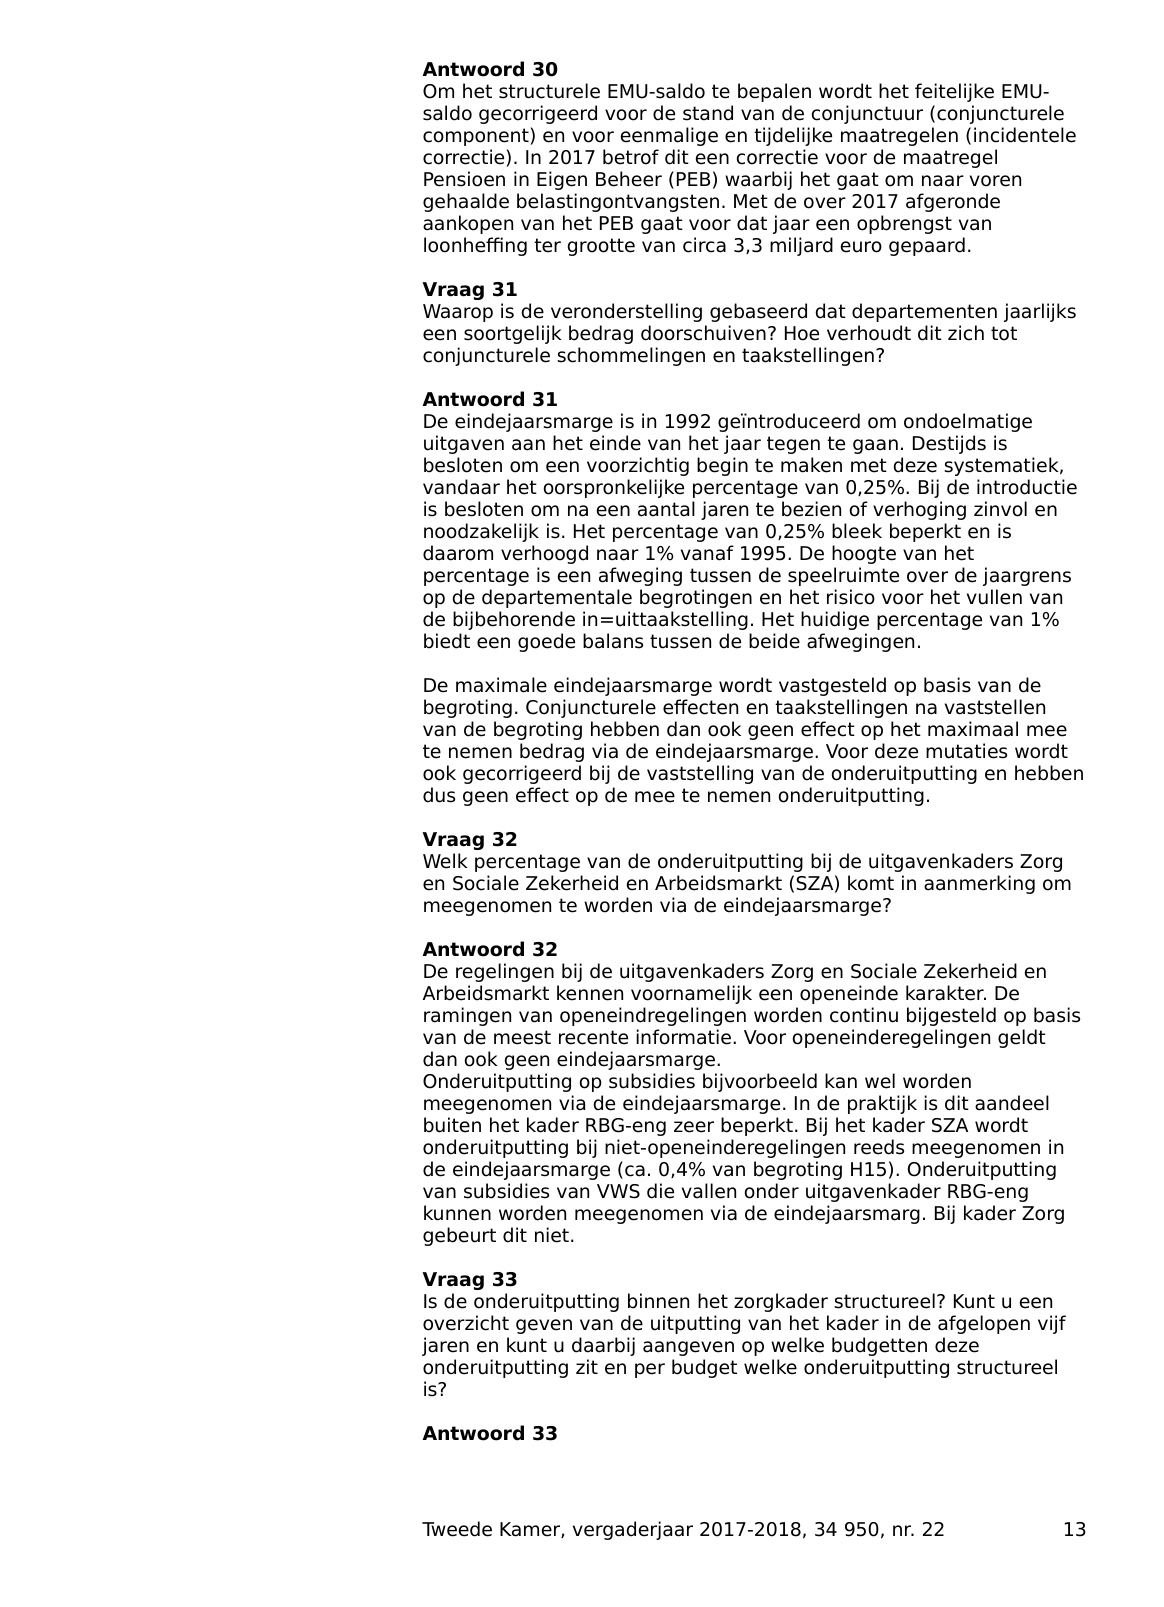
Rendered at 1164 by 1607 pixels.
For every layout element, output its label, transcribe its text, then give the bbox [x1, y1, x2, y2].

text Antwoord 30 [422, 59, 1087, 81]
text Om het structurele EMU-saldo te bepalen wordt het feitelijke EMU-saldo gecorrigeerd voor de stand van de conjunctuur (conjuncturele component) en voor eenmalige en tijdelijke maatregelen (incidentele correctie). In 2017 betrof dit een correctie voor de maatregel Pensioen in Eigen Beheer (PEB) waarbij het gaat om naar voren gehaalde belastingontvangsten. Met de over 2017 afgeronde aankopen van het PEB gaat voor dat jaar een opbrengst van loonheffing ter grootte van circa 3,3 miljard euro gepaard. [422, 81, 1087, 257]
text De eindejaarsmarge is in 1992 geïntroduceerd om ondoelmatige uitgaven aan het einde van het jaar tegen te gaan. Destijds is besloten om een voorzichtig begin te maken met deze systematiek, vandaar het oorspronkelijke percentage van 0,25%. Bij de introductie is besloten om na een aantal jaren te bezien of verhoging zinvol en noodzakelijk is. Het percentage van 0,25% bleek beperkt en is daarom verhoogd naar 1% vanaf 1995. De hoogte van het percentage is een afweging tussen de speelruimte over de jaargrens op de departementale begrotingen en het risico voor het vullen van de bijbehorende in=uittaakstelling. Het huidige percentage van 1% biedt een goede balans tussen de beide afwegingen. [422, 411, 1087, 653]
text Vraag 32 [422, 829, 1087, 851]
text Antwoord 33 [422, 1423, 1087, 1445]
text De maximale eindejaarsmarge wordt vastgesteld op basis van de begroting. Conjuncturele effecten en taakstellingen na vaststellen van de begroting hebben dan ook geen effect op het maximaal mee te nemen bedrag via de eindejaarsmarge. Voor deze mutaties wordt ook gecorrigeerd bij de vaststelling van de onderuitputting en hebben dus geen effect op de mee te nemen onderuitputting. [422, 675, 1087, 807]
text Onderuitputting op subsidies bijvoorbeeld kan wel worden meegenomen via de eindejaarsmarge. In de praktijk is dit aandeel buiten het kader RBG-eng zeer beperkt. Bij het kader SZA wordt onderuitputting bij niet-openeinderegelingen reeds meegenomen in de eindejaarsmarge (ca. 0,4% van begroting H15). Onderuitputting van subsidies van VWS die vallen onder uitgavenkader RBG-eng kunnen worden meegenomen via de eindejaarsmarg. Bij kader Zorg gebeurt dit niet. [422, 1071, 1087, 1247]
text Welk percentage van de onderuitputting bij de uitgavenkaders Zorg en Sociale Zekerheid en Arbeidsmarkt (SZA) komt in aanmerking om meegenomen te worden via de eindejaarsmarge? [422, 851, 1087, 917]
text De regelingen bij de uitgavenkaders Zorg en Sociale Zekerheid en Arbeidsmarkt kennen voornamelijk een openeinde karakter. De ramingen van openeindregelingen worden continu bijgesteld op basis van de meest recente informatie. Voor openeinderegelingen geldt dan ook geen eindejaarsmarge. [422, 961, 1087, 1071]
text Antwoord 31 [422, 389, 1087, 411]
text Is de onderuitputting binnen het zorgkader structureel? Kunt u een overzicht geven van de uitputting van het kader in de afgelopen vijf jaren en kunt u daarbij aangeven op welke budgetten deze onderuitputting zit en per budget welke onderuitputting structureel is? [422, 1291, 1087, 1401]
text Vraag 31 [422, 279, 1087, 301]
text Vraag 33 [422, 1269, 1087, 1291]
text Waarop is de veronderstelling gebaseerd dat departementen jaarlijks een soortgelijk bedrag doorschuiven? Hoe verhoudt dit zich tot conjuncturele schommelingen en taakstellingen? [422, 301, 1087, 367]
text Antwoord 32 [422, 939, 1087, 961]
